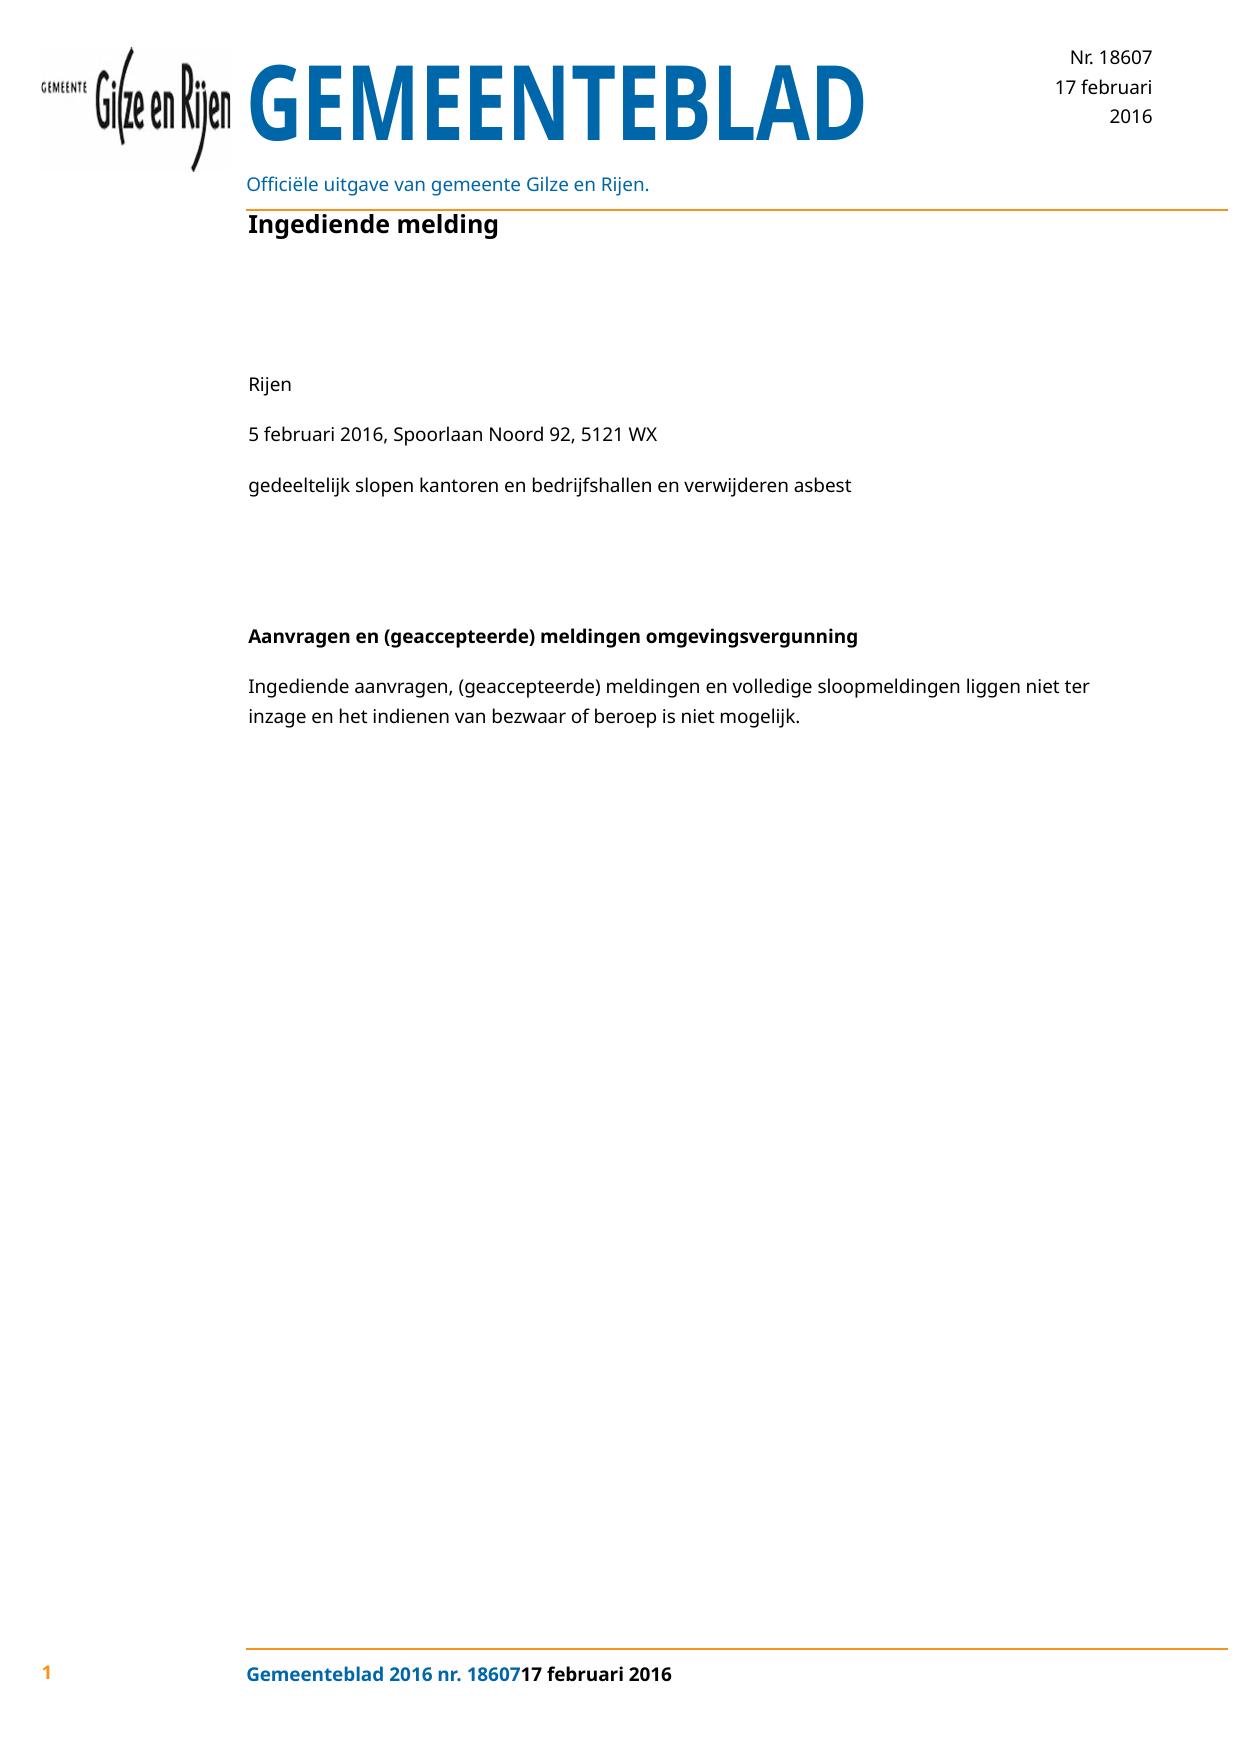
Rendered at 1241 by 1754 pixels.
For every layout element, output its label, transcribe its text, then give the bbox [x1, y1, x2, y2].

text Rijen [248, 371, 1152, 397]
text Aanvragen en (geaccepteerde) meldingen omgevingsvergunning [248, 623, 1152, 649]
text Ingediende melding [248, 211, 1152, 241]
text 5 februari 2016, Spoorlaan Noord 92, 5121 WX [248, 422, 1152, 447]
text gedeeltelijk slopen kantoren en bedrijfshallen en verwijderen asbest [248, 472, 1152, 498]
picture [41, 47, 231, 172]
text Ingediende aanvragen, (geaccepteerde) meldingen en volledige sloopmeldingen liggen niet ter inzage en het indienen van bezwaar of beroep is niet mogelijk. [248, 674, 1152, 729]
